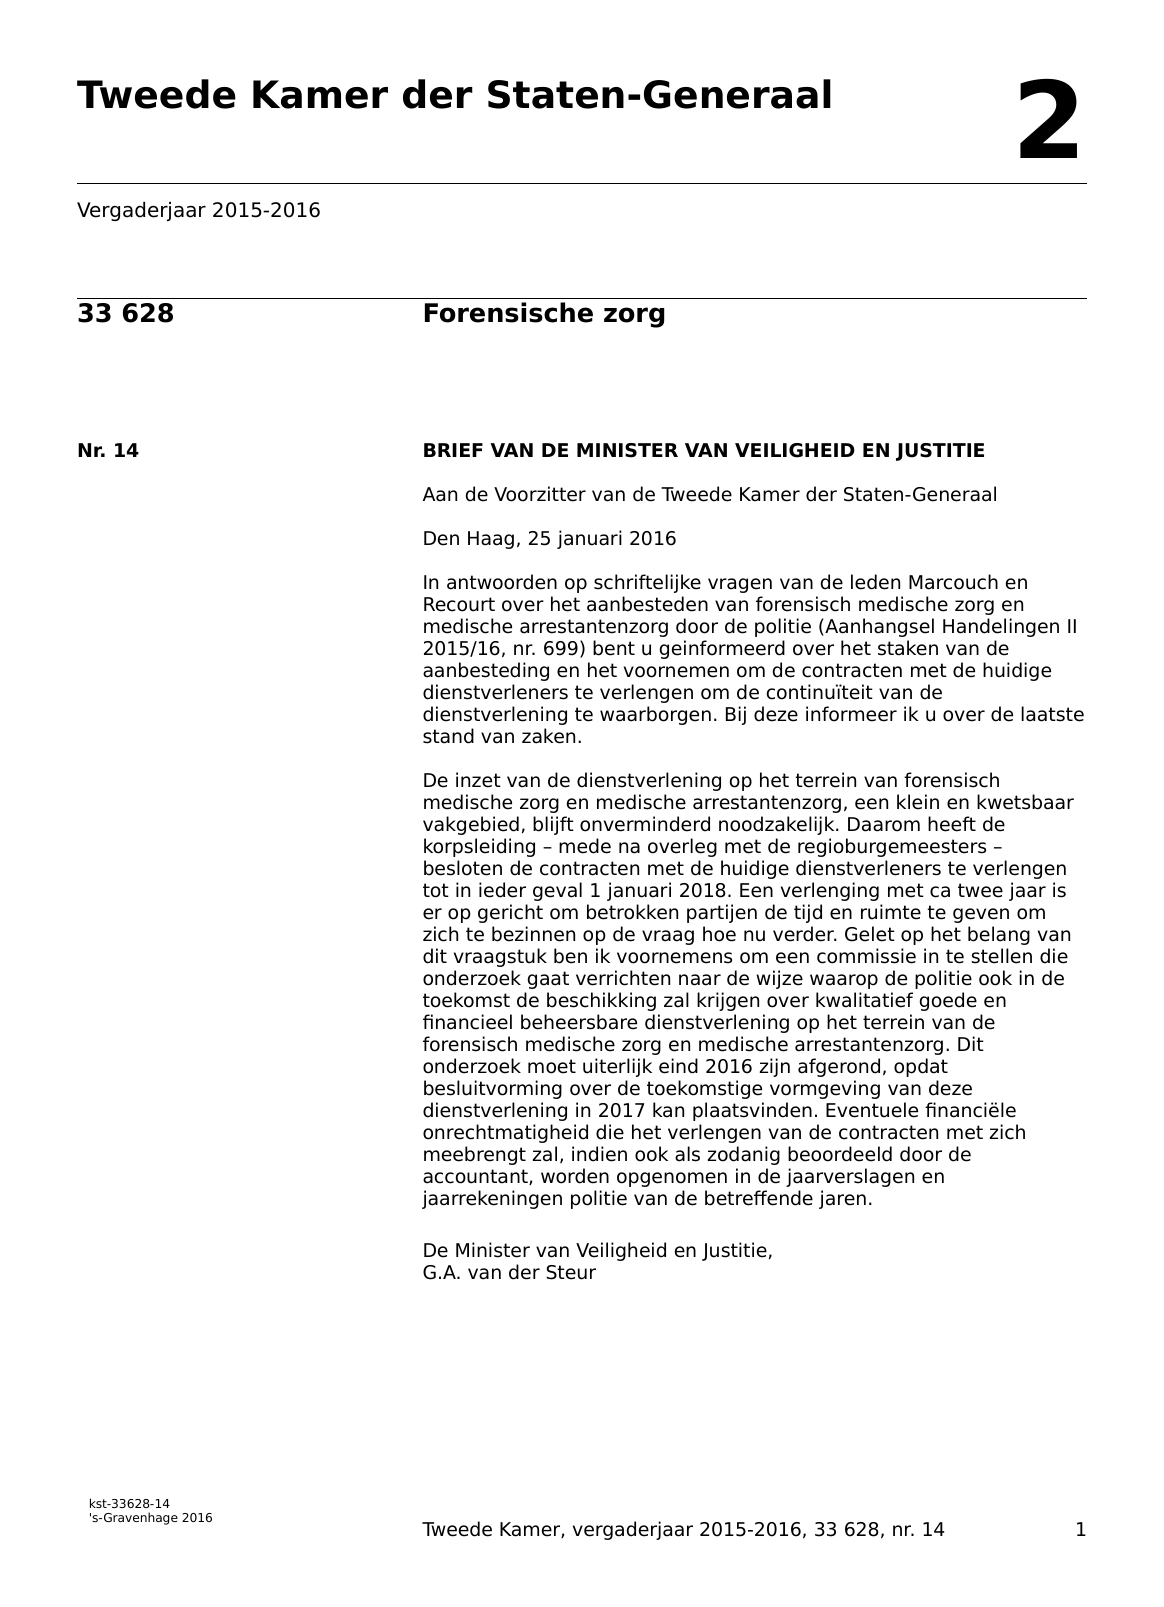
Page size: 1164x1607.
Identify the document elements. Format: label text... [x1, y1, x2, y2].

text Aan de Voorzitter van de Tweede Kamer der Staten-Generaal [422, 484, 1087, 506]
text De Minister van Veiligheid en Justitie, G.A. van der Steur [422, 1240, 1087, 1284]
table_cell Vergaderjaar 2015-2016 [77, 184, 1087, 298]
table_header 2 [886, 59, 1087, 183]
text 's-Gravenhage 2016 [88, 1511, 323, 1525]
subtitle 33 628 Forensische zorg [77, 299, 1087, 329]
text De inzet van de dienstverlening op het terrein van forensisch medische zorg en medische arrestantenzorg, een klein en kwetsbaar vakgebied, blijft onverminderd noodzakelijk. Daarom heeft de korpsleiding – mede na overleg met de regioburgemeesters – besloten de contracten met de huidige dienstverleners te verlengen tot in ieder geval 1 januari 2018. Een verlenging met ca twee jaar is er op gericht om betrokken partijen de tijd en ruimte te geven om zich te bezinnen op de vraag hoe nu verder. Gelet op het belang van dit vraagstuk ben ik voornemens om een commissie in te stellen die onderzoek gaat verrichten naar de wijze waarop de politie ook in de toekomst de beschikking zal krijgen over kwalitatief goede en financieel beheersbare dienstverlening op het terrein van de forensisch medische zorg en medische arrestantenzorg. Dit onderzoek moet uiterlijk eind 2016 zijn afgerond, opdat besluitvorming over de toekomstige vormgeving van deze dienstverlening in 2017 kan plaatsvinden. Eventuele financiële onrechtmatigheid die het verlengen van de contracten met zich meebrengt zal, indien ook als zodanig beoordeeld door de accountant, worden opgenomen in de jaarverslagen en jaarrekeningen politie van de betreffende jaren. [422, 770, 1087, 1210]
text In antwoorden op schriftelijke vragen van de leden Marcouch en Recourt over het aanbesteden van forensisch medische zorg en medische arrestantenzorg door de politie (Aanhangsel Handelingen II 2015/16, nr. 699) bent u geinformeerd over het staken van de aanbesteding en het voornemen om de contracten met de huidige dienstverleners te verlengen om de continuïteit van de dienstverlening te waarborgen. Bij deze informeer ik u over de laatste stand van zaken. [422, 572, 1087, 748]
text Den Haag, 25 januari 2016 [422, 528, 1087, 550]
table_header Tweede Kamer der Staten-Generaal [77, 59, 886, 183]
subtitle Nr. 14 BRIEF VAN DE MINISTER VAN VEILIGHEID EN JUSTITIE [77, 440, 1087, 462]
text kst-33628-14 [88, 1497, 323, 1511]
